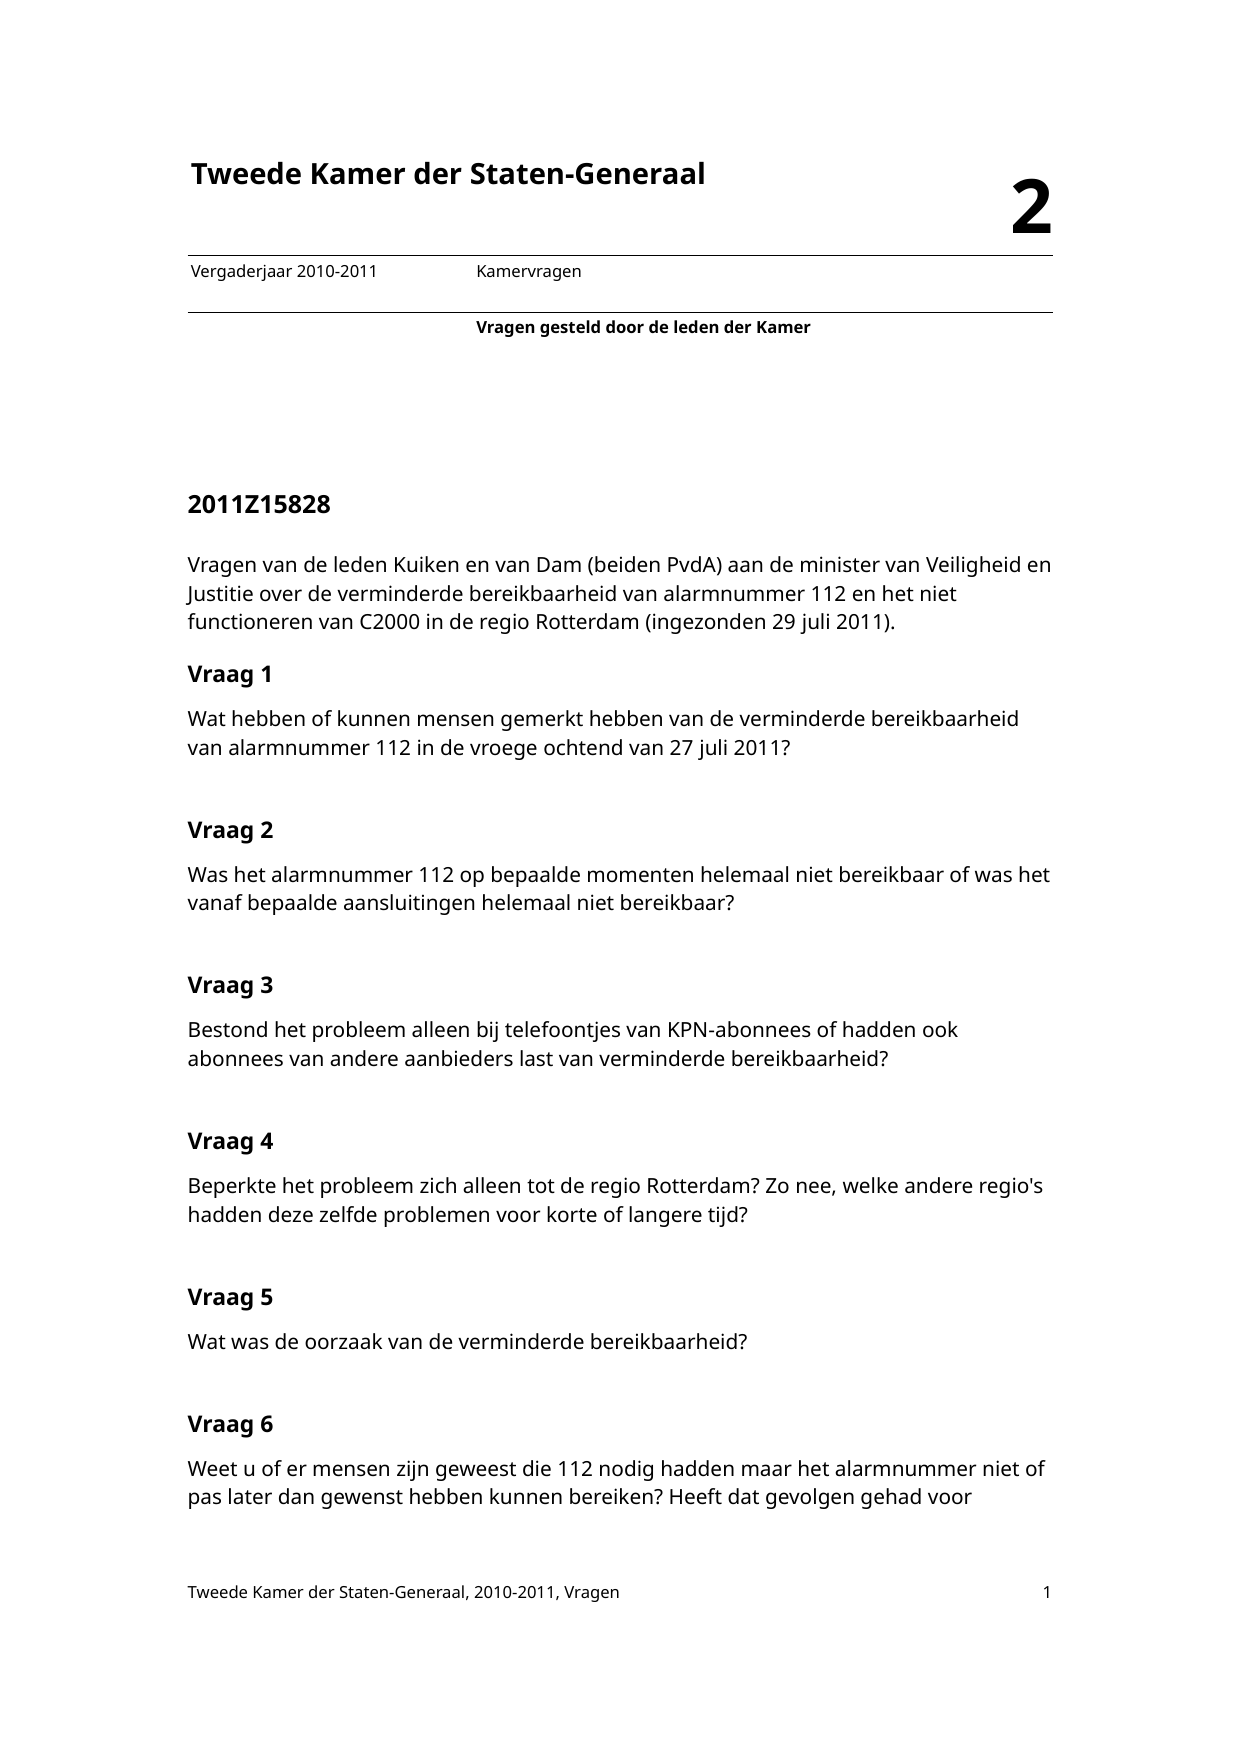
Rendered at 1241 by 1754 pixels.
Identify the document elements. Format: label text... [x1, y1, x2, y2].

text Wat was de oorzaak van de verminderde bereikbaarheid? [187, 1327, 1053, 1355]
subtitle Vraag 2 [187, 814, 1053, 845]
subtitle Vraag 5 [187, 1281, 1053, 1312]
text Vragen van de leden Kuiken en van Dam (beiden PvdA) aan de minister van Veiligheid en Justitie over de verminderde bereikbaarheid van alarmnummer 112 en het niet functioneren van C2000 in de regio Rotterdam (ingezonden 29 juli 2011). [187, 550, 1053, 636]
table_header Tweede Kamer der Staten-Generaal [188, 150, 879, 255]
text Beperkte het probleem zich alleen tot de regio Rotterdam? Zo nee, welke andere regio's hadden deze zelfde problemen voor korte of langere tijd? [187, 1171, 1053, 1228]
subtitle Vraag 1 [187, 658, 1053, 689]
text 2011Z15828 [187, 487, 1053, 521]
table_header 2 [880, 150, 1053, 255]
table_cell Vergaderjaar 2010-2011 [188, 256, 473, 312]
text Was het alarmnummer 112 op bepaalde momenten helemaal niet bereikbaar of was het vanaf bepaalde aansluitingen helemaal niet bereikbaar? [187, 860, 1053, 917]
subtitle Vraag 6 [187, 1408, 1053, 1439]
text Weet u of er mensen zijn geweest die 112 nodig hadden maar het alarmnummer niet of pas later dan gewenst hebben kunnen bereiken? Heeft dat gevolgen gehad voor [187, 1454, 1053, 1511]
table_cell Vragen gesteld door de leden der Kamer [473, 313, 1053, 339]
subtitle Vraag 4 [187, 1125, 1053, 1156]
text Wat hebben of kunnen mensen gemerkt hebben van de verminderde bereikbaarheid van alarmnummer 112 in de vroege ochtend van 27 juli 2011? [187, 704, 1053, 761]
table_cell [188, 313, 473, 339]
table_cell Kamervragen [473, 256, 1053, 312]
text Bestond het probleem alleen bij telefoontjes van KPN-abonnees of hadden ook abonnees van andere aanbieders last van verminderde bereikbaarheid? [187, 1016, 1053, 1072]
subtitle Vraag 3 [187, 969, 1053, 1001]
